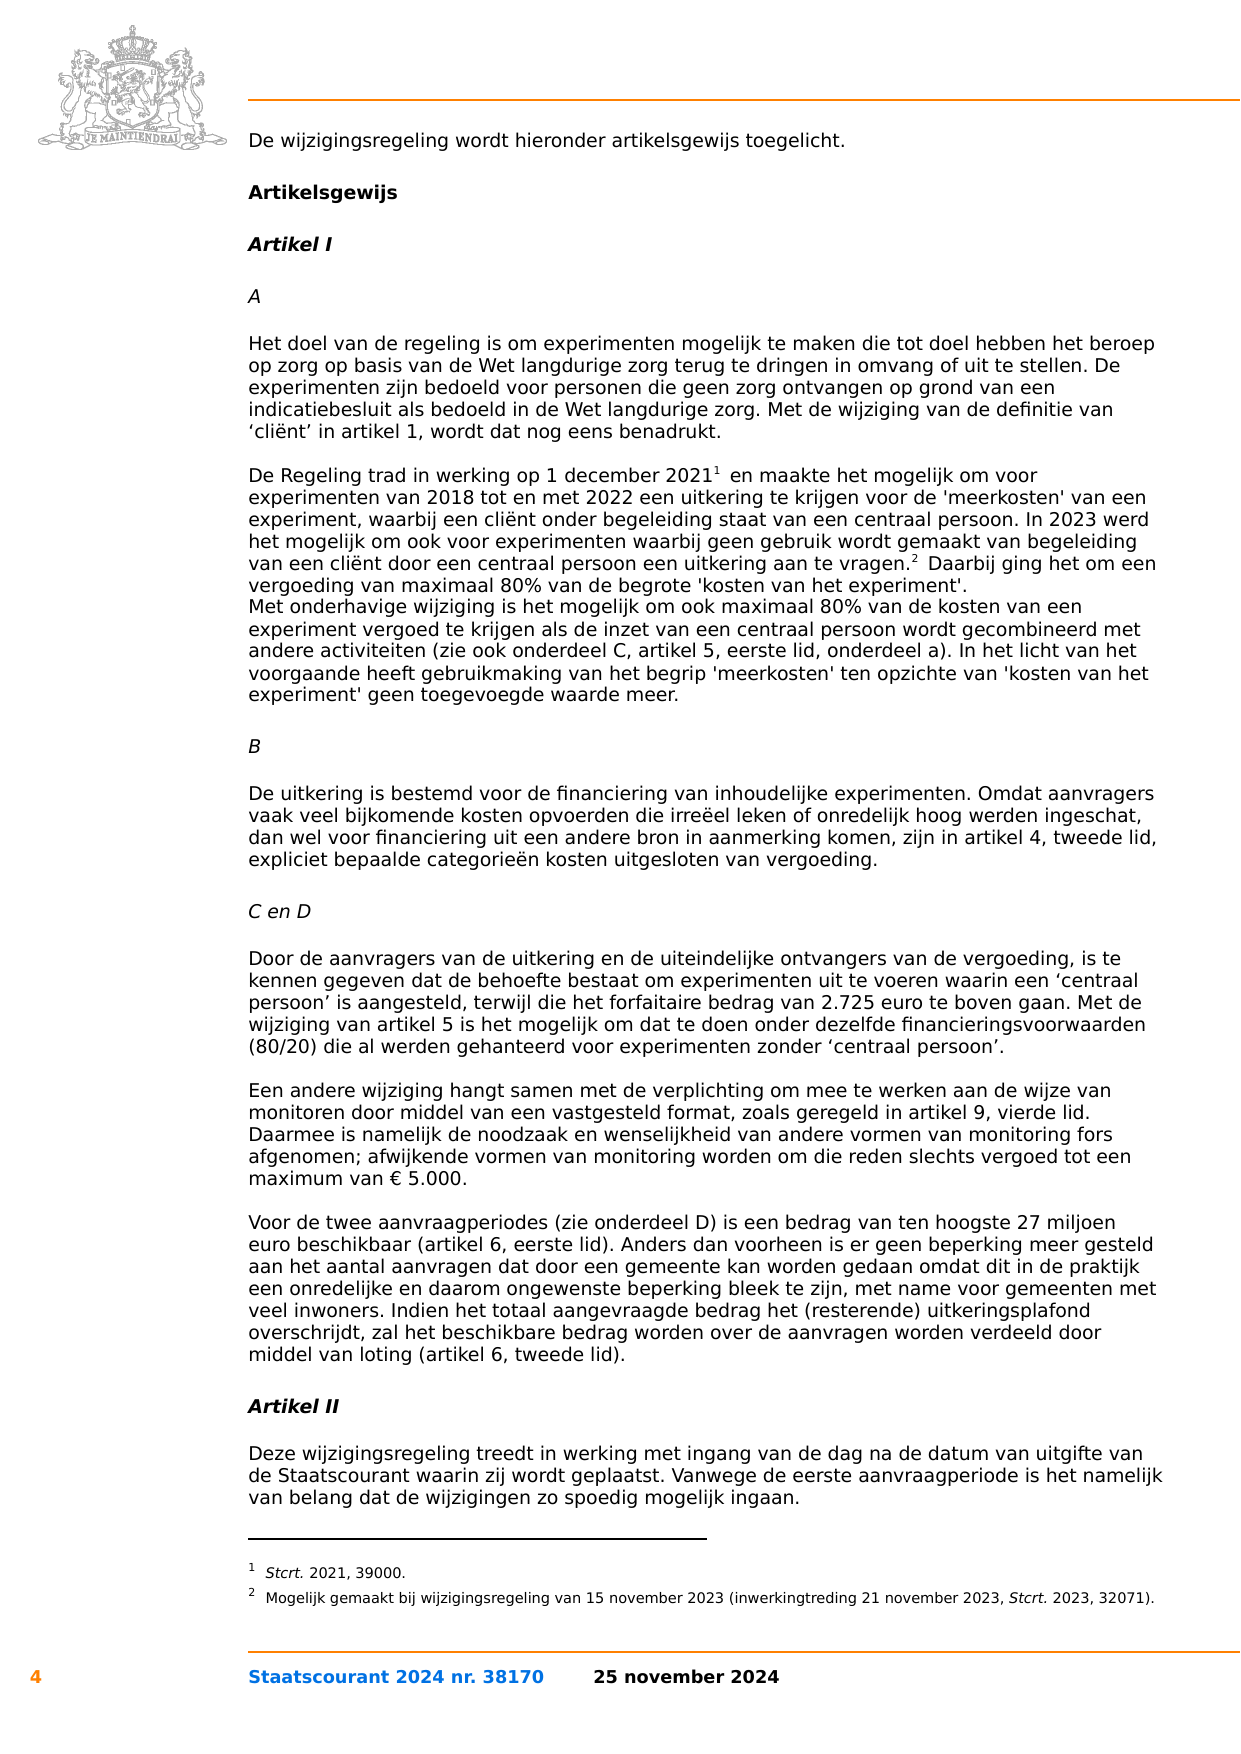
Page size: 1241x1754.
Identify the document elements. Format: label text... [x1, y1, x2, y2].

subtitle Artikel II [248, 1396, 1163, 1418]
text Het doel van de regeling is om experimenten mogelijk te maken die tot doel hebben het beroep op zorg op basis van de Wet langdurige zorg terug te dringen in omvang of uit te stellen. De experimenten zijn bedoeld voor personen die geen zorg ontvangen op grond van een indicatiebesluit als bedoeld in de Wet langdurige zorg. Met de wijziging van de definitie van ‘cliënt’ in artikel 1, wordt dat nog eens benadrukt. [248, 333, 1163, 443]
text De Regeling trad in werking op 1 december 2021 en maakte het mogelijk om voor experimenten van 2018 tot en met 2022 een uitkering te krijgen voor de 'meerkosten' van een experiment, waarbij een cliënt onder begeleiding staat van een centraal persoon. In 2023 werd het mogelijk om ook voor experimenten waarbij geen gebruik wordt gemaakt van begeleiding van een cliënt door een centraal persoon een uitkering aan te vragen. Daarbij ging het om een vergoeding van maximaal 80% van de begrote 'kosten van het experiment'. [248, 464, 1163, 596]
text Deze wijzigingsregeling treedt in werking met ingang van de dag na de datum van uitgifte van de Staatscourant waarin zij wordt geplaatst. Vanwege de eerste aanvraagperiode is het namelijk van belang dat de wijzigingen zo spoedig mogelijk ingaan. [248, 1443, 1163, 1508]
text De uitkering is bestemd voor de financiering van inhoudelijke experimenten. Omdat aanvragers vaak veel bijkomende kosten opvoerden die irreëel leken of onredelijk hoog werden ingeschat, dan wel voor financiering uit een andere bron in aanmerking komen, zijn in artikel 4, tweede lid, expliciet bepaalde categorieën kosten uitgesloten van vergoeding. [248, 783, 1163, 871]
text Met onderhavige wijziging is het mogelijk om ook maximaal 80% van de kosten van een experiment vergoed te krijgen als de inzet van een centraal persoon wordt gecombineerd met andere activiteiten (zie ook onderdeel C, artikel 5, eerste lid, onderdeel a). In het licht van het voorgaande heeft gebruikmaking van het begrip 'meerkosten' ten opzichte van 'kosten van het experiment' geen toegevoegde waarde meer. [248, 596, 1163, 706]
subtitle Artikel I [248, 234, 1163, 256]
picture [38, 25, 227, 150]
text Stcrt. 2021, 39000. [248, 1561, 1163, 1583]
text Voor de twee aanvraagperiodes (zie onderdeel D) is een bedrag van ten hoogste 27 miljoen euro beschikbaar (artikel 6, eerste lid). Anders dan voorheen is er geen beperking meer gesteld aan het aantal aanvragen dat door een gemeente kan worden gedaan omdat dit in de praktijk een onredelijke en daarom ongewenste beperking bleek te zijn, met name voor gemeenten met veel inwoners. Indien het totaal aangevraagde bedrag het (resterende) uitkeringsplafond overschrijdt, zal het beschikbare bedrag worden over de aanvragen worden verdeeld door middel van loting (artikel 6, tweede lid). [248, 1212, 1163, 1366]
subtitle B [248, 736, 1163, 758]
text De wijzigingsregeling wordt hieronder artikelsgewijs toegelicht. [248, 130, 1163, 152]
subtitle A [248, 286, 1163, 308]
subtitle Artikelsgewijs [248, 182, 1163, 204]
text Mogelijk gemaakt bij wijzigingsregeling van 15 november 2023 (inwerkingtreding 21 november 2023, Stcrt. 2023, 32071). [248, 1586, 1163, 1608]
text Een andere wijziging hangt samen met de verplichting om mee te werken aan de wijze van monitoren door middel van een vastgesteld format, zoals geregeld in artikel 9, vierde lid. Daarmee is namelijk de noodzaak en wenselijkheid van andere vormen van monitoring fors afgenomen; afwijkende vormen van monitoring worden om die reden slechts vergoed tot een maximum van € 5.000. [248, 1080, 1163, 1190]
text Door de aanvragers van de uitkering en de uiteindelijke ontvangers van de vergoeding, is te kennen gegeven dat de behoefte bestaat om experimenten uit te voeren waarin een ‘centraal persoon’ is aangesteld, terwijl die het forfaitaire bedrag van 2.725 euro te boven gaan. Met de wijziging van artikel 5 is het mogelijk om dat te doen onder dezelfde financieringsvoorwaarden (80/20) die al werden gehanteerd voor experimenten zonder ‘centraal persoon’. [248, 948, 1163, 1058]
subtitle C en D [248, 901, 1163, 923]
